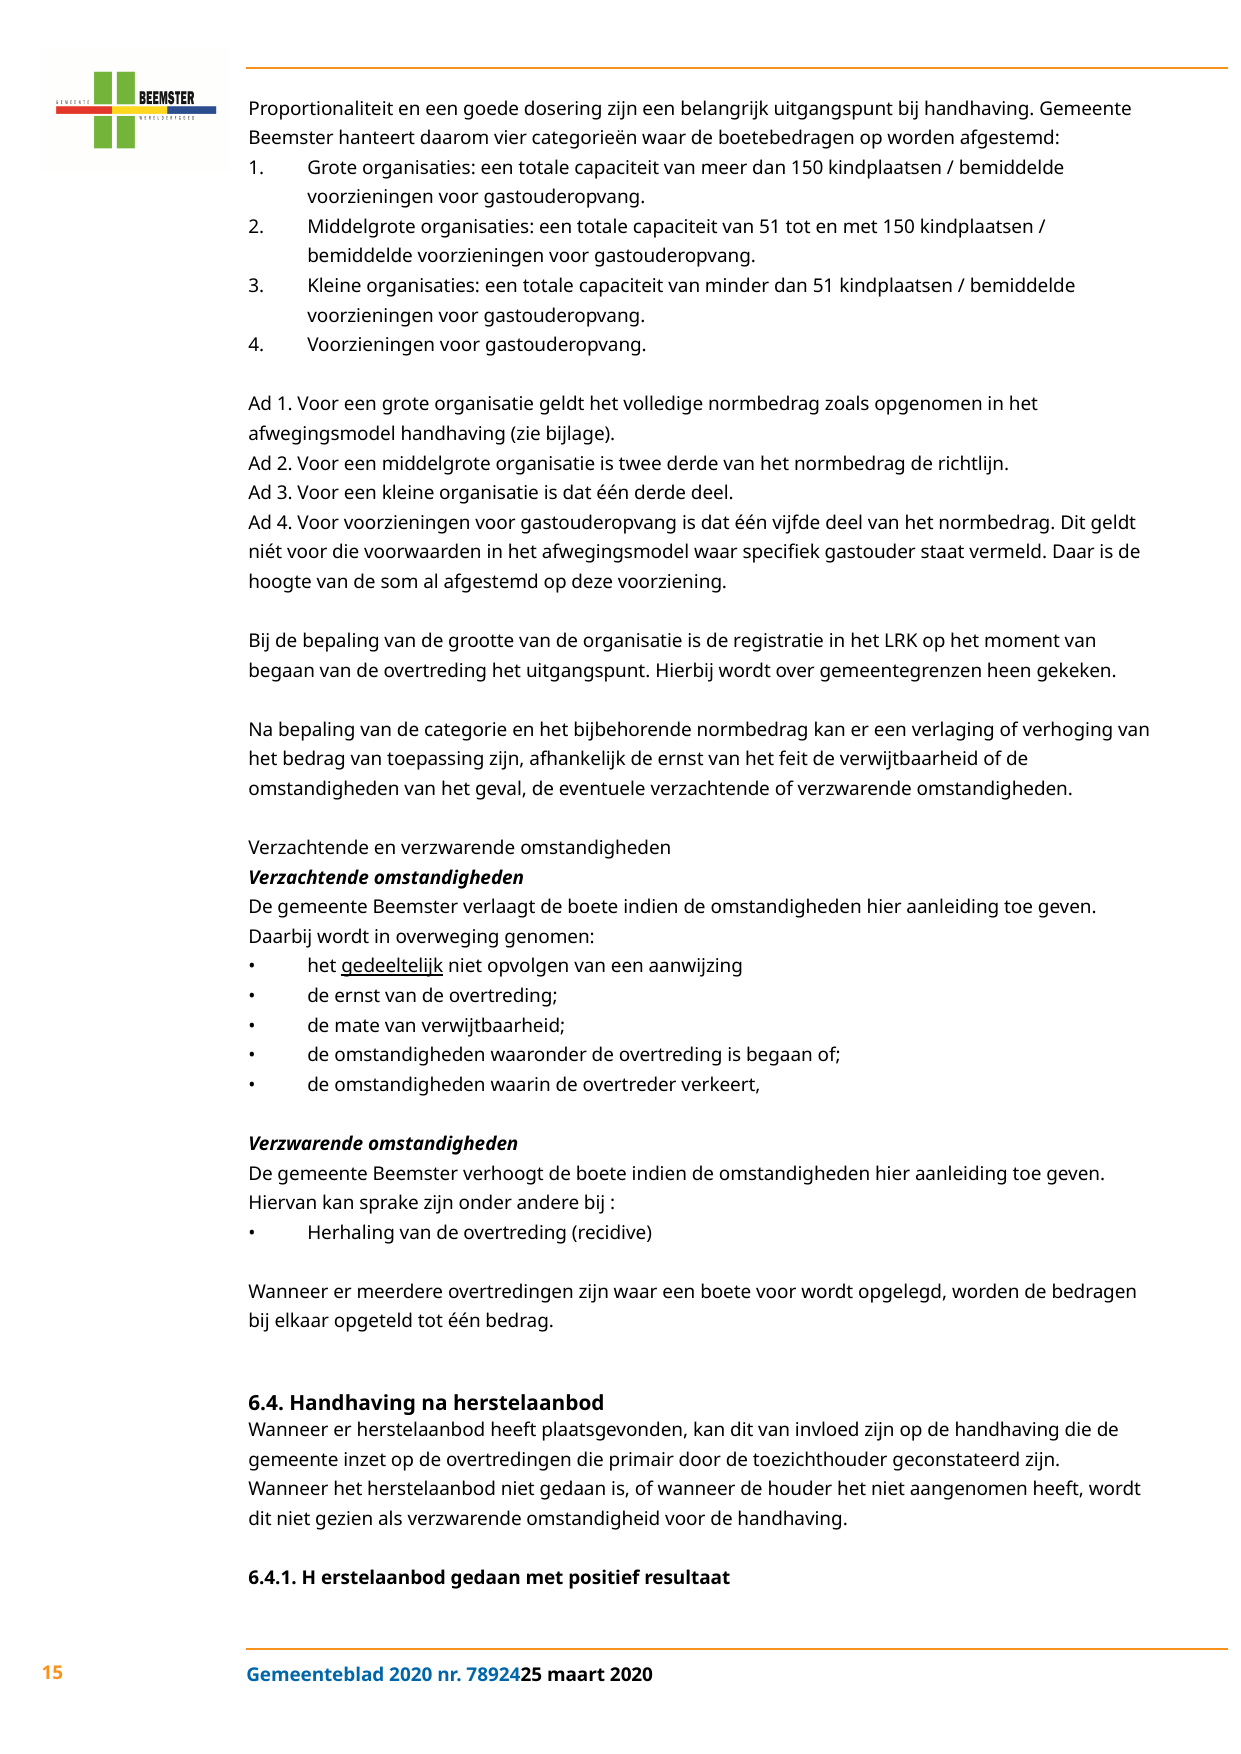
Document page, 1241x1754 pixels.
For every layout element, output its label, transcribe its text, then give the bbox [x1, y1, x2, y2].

text Wanneer er meerdere overtredingen zijn waar een boete voor wordt opgelegd, worden de bedragen bij elkaar opgeteld tot één bedrag. [248, 1278, 1152, 1333]
text Proportionaliteit en een goede dosering zijn een belangrijk uitgangspunt bij handhaving. Gemeente Beemster hanteert daarom vier categorieën waar de boetebedragen op worden afgestemd: [248, 95, 1152, 150]
text Verzachtende en verzwarende omstandigheden [248, 834, 1152, 860]
text Bij de bepaling van de grootte van de organisatie is de registratie in het LRK op het moment van begaan van de overtreding het uitgangspunt. Hierbij wordt over gemeentegrenzen heen gekeken. [248, 627, 1152, 683]
text Ad 4. Voor voorzieningen voor gastouderopvang is dat één vijfde deel van het normbedrag. Dit geldt niét voor die voorwaarden in het afwegingsmodel waar specifiek gastouder staat vermeld. Daar is de hoogte van de som al afgestemd op deze voorziening. [248, 509, 1152, 594]
text Na bepaling van de categorie en het bijbehorende normbedrag kan er een verlaging of verhoging van het bedrag van toepassing zijn, afhankelijk de ernst van het feit de verwijtbaarheid of de omstandigheden van het geval, de eventuele verzachtende of verzwarende omstandigheden. [248, 716, 1152, 801]
text Wanneer er herstelaanbod heeft plaatsgevonden, kan dit van invloed zijn op de handhaving die de gemeente inzet op de overtredingen die primair door de toezichthouder geconstateerd zijn. [248, 1416, 1152, 1471]
text Verzwarende omstandigheden [248, 1130, 1152, 1156]
text De gemeente Beemster verlaagt de boete indien de omstandigheden hier aanleiding toe geven. [248, 893, 1152, 919]
list Middelgrote organisaties: een totale capaciteit van 51 tot en met 150 kindplaatsen / bemiddelde voorzieningen voor gastouderopvang. [248, 213, 1152, 268]
list de mate van verwijtbaarheid; [248, 1012, 1152, 1038]
list de omstandigheden waarin de overtreder verkeert, [248, 1071, 1152, 1097]
list de omstandigheden waaronder de overtreding is begaan of; [248, 1041, 1152, 1067]
list Herhaling van de overtreding (recidive) [248, 1219, 1152, 1245]
text De gemeente Beemster verhoogt de boete indien de omstandigheden hier aanleiding toe geven. Hiervan kan sprake zijn onder andere bij : [248, 1160, 1152, 1215]
list Voorzieningen voor gastouderopvang. [248, 331, 1152, 357]
list Grote organisaties: een totale capaciteit van meer dan 150 kindplaatsen / bemiddelde voorzieningen voor gastouderopvang. [248, 154, 1152, 209]
text Ad 2. Voor een middelgrote organisatie is twee derde van het normbedrag de richtlijn. [248, 450, 1152, 476]
text Wanneer het herstelaanbod niet gedaan is, of wanneer de houder het niet aangenomen heeft, wordt dit niet gezien als verzwarende omstandigheid voor de handhaving. [248, 1475, 1152, 1531]
text Verzachtende omstandigheden [248, 864, 1152, 890]
text 6.4.1. H erstelaanbod gedaan met positief resultaat [248, 1564, 1152, 1590]
text Ad 3. Voor een kleine organisatie is dat één derde deel. [248, 479, 1152, 505]
list het gedeeltelijk niet opvolgen van een aanwijzing [248, 953, 1152, 978]
text Daarbij wordt in overweging genomen: [248, 923, 1152, 949]
text 6.4. Handhaving na herstelaanbod [248, 1388, 1152, 1416]
list Kleine organisaties: een totale capaciteit van minder dan 51 kindplaatsen / bemiddelde voorzieningen voor gastouderopvang. [248, 272, 1152, 328]
picture [41, 47, 231, 172]
text Ad 1. Voor een grote organisatie geldt het volledige normbedrag zoals opgenomen in het afwegingsmodel handhaving (zie bijlage). [248, 391, 1152, 446]
list de ernst van de overtreding; [248, 982, 1152, 1008]
